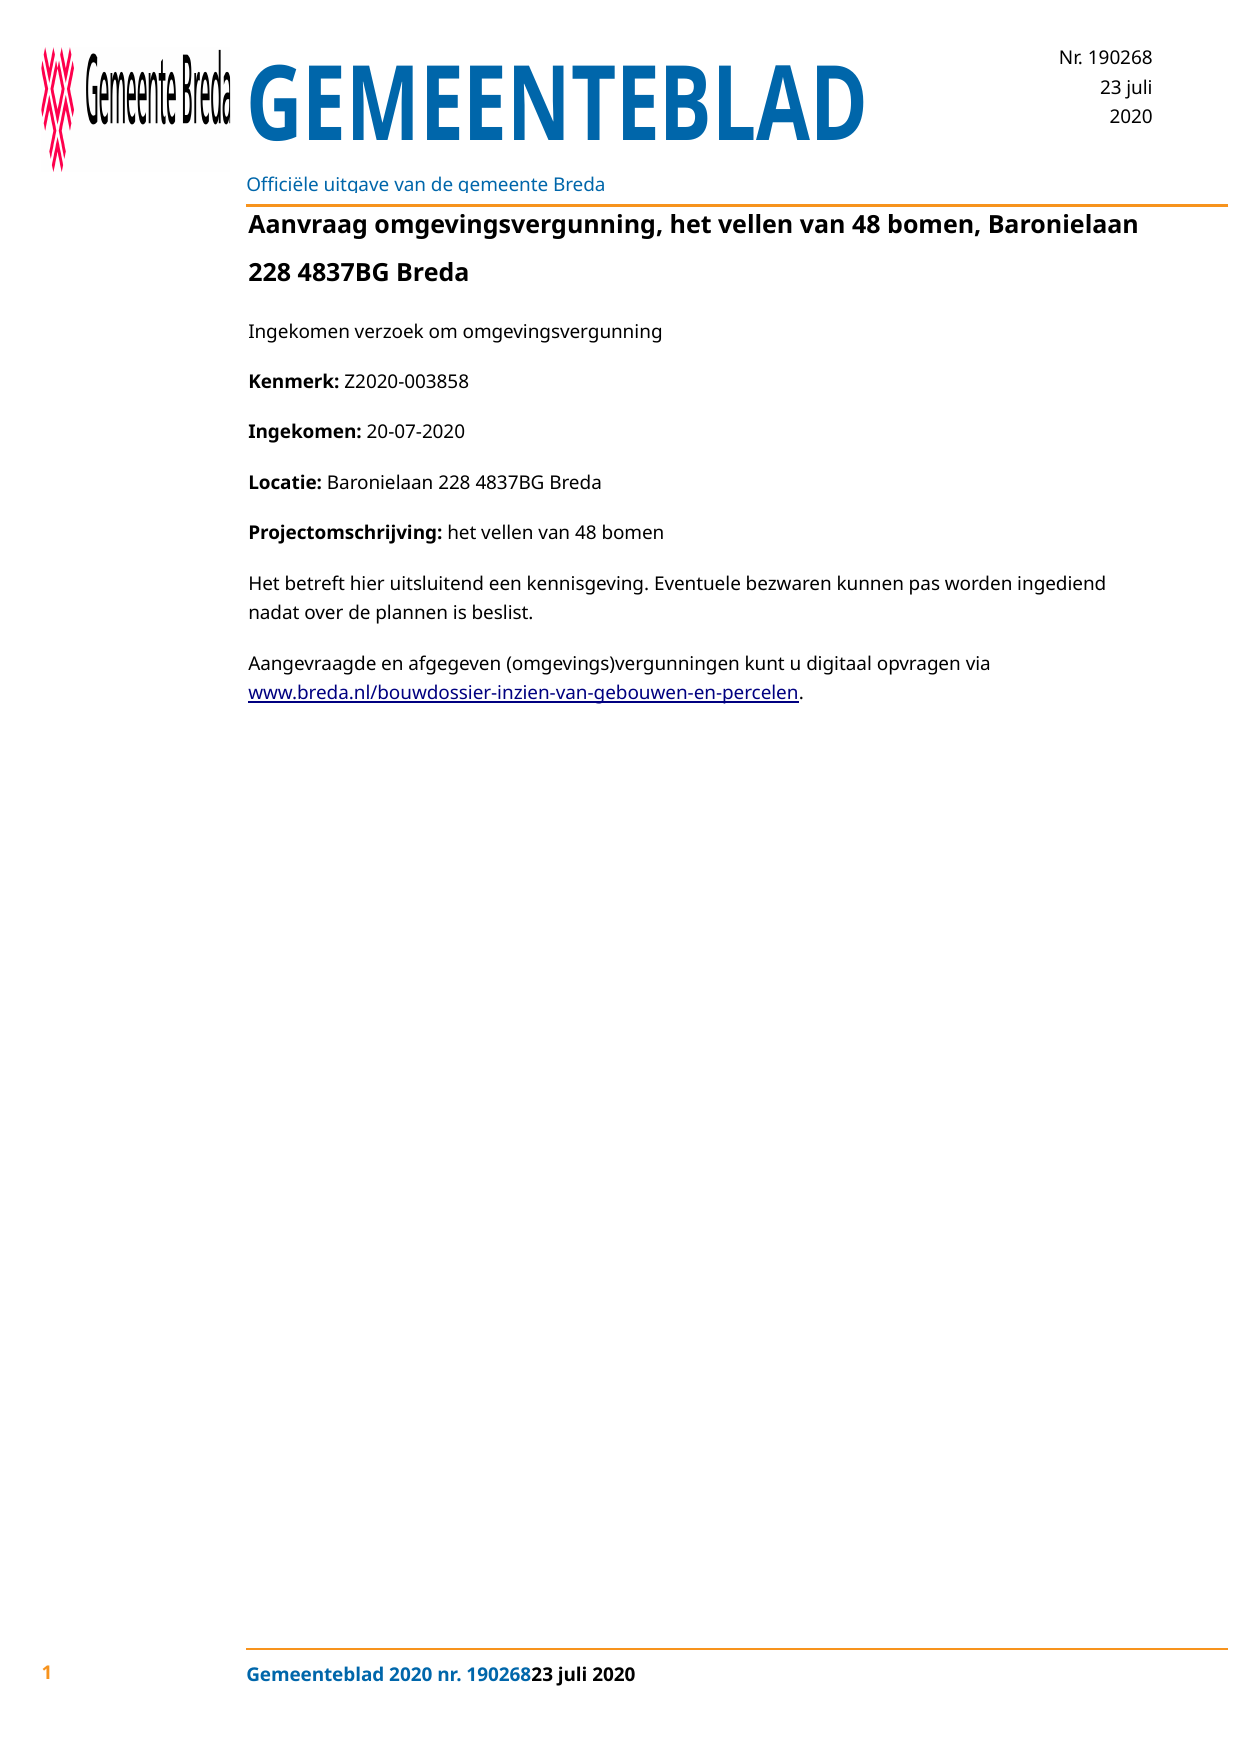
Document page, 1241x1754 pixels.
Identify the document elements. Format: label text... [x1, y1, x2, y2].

text Kenmerk: Z2020-003858 [248, 368, 1152, 394]
text Aanvraag omgevingsvergunning, het vellen van 48 bomen, Baronielaan 228 4837BG Breda [248, 207, 1152, 288]
text Aangevraagde en afgegeven (omgevings)vergunningen kunt u digitaal opvragen via www.breda.nl/bouwdossier-inzien-van-gebouwen-en-percelen. [248, 650, 1152, 705]
text Locatie: Baronielaan 228 4837BG Breda [248, 469, 1152, 495]
picture [41, 47, 231, 172]
text Projectomschrijving: het vellen van 48 bomen [248, 519, 1152, 545]
text Ingekomen verzoek om omgevingsvergunning [248, 318, 1152, 344]
text Ingekomen: 20-07-2020 [248, 419, 1152, 444]
text Het betreft hier uitsluitend een kennisgeving. Eventuele bezwaren kunnen pas worden ingediend nadat over de plannen is beslist. [248, 570, 1152, 625]
